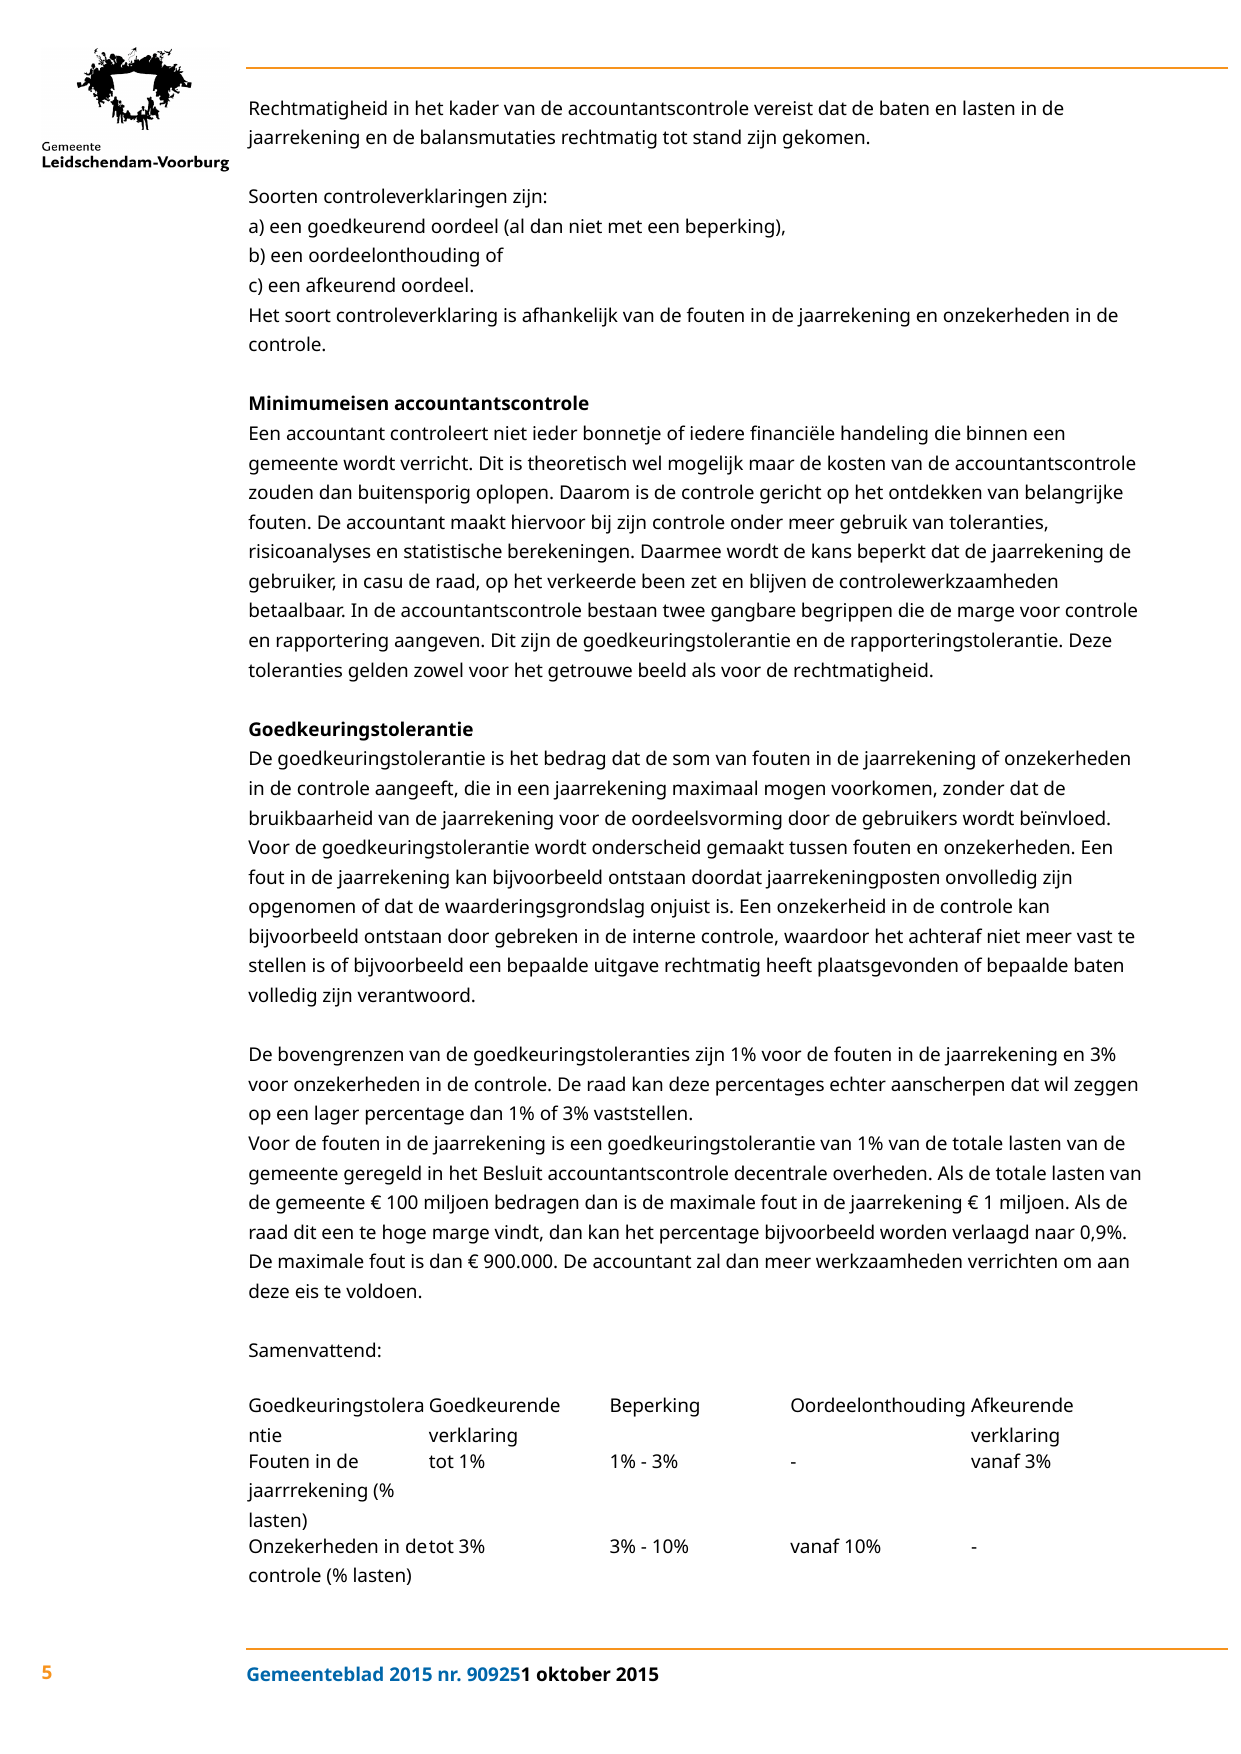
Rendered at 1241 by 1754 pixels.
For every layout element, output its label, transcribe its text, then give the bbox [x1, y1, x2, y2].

table_cell tot 1% [429, 1448, 609, 1533]
text c) een afkeurend oordeel. [248, 272, 1152, 298]
text De goedkeuringstolerantie is het bedrag dat de som van fouten in de jaarrekening of onzekerheden in de controle aangeeft, die in een jaarrekening maximaal mogen voorkomen, zonder dat de bruikbaarheid van de jaarrekening voor de oordeelsvorming door de gebruikers wordt beïnvloed. [248, 746, 1152, 831]
table_cell - [971, 1533, 1152, 1588]
table_cell vanaf 10% [790, 1533, 971, 1588]
text Voor de fouten in de jaarrekening is een goedkeuringstolerantie van 1% van de totale lasten van de gemeente geregeld in het Besluit accountantscontrole decentrale overheden. Als de totale lasten van de gemeente € 100 miljoen bedragen dan is de maximale fout in de jaarrekening € 1 miljoen. Als de raad dit een te hoge marge vindt, dan kan het percentage bijvoorbeeld worden verlaagd naar 0,9%. De maximale fout is dan € 900.000. De accountant zal dan meer werkzaamheden verrichten om aan deze eis te voldoen. [248, 1130, 1152, 1304]
table_cell vanaf 3% [971, 1448, 1152, 1533]
table_cell 1% - 3% [609, 1448, 790, 1533]
table_cell - [790, 1448, 971, 1533]
text Rechtmatigheid in het kader van de accountantscontrole vereist dat de baten en lasten in de jaarrekening en de balansmutaties rechtmatig tot stand zijn gekomen. [248, 95, 1152, 150]
text Samenvattend: [248, 1337, 1152, 1363]
table_cell Onzekerheden in de controle (% lasten) [248, 1533, 429, 1588]
table_cell Fouten in de jaarrrekening (% lasten) [248, 1448, 429, 1533]
text Goedkeuringstolerantie [248, 716, 1152, 742]
text Het soort controleverklaring is afhankelijk van de fouten in de jaarrekening en onzekerheden in de controle. [248, 302, 1152, 357]
picture [41, 47, 231, 172]
text De bovengrenzen van de goedkeuringstoleranties zijn 1% voor de fouten in de jaarrekening en 3% voor onzekerheden in de controle. De raad kan deze percentages echter aanscherpen dat wil zeggen op een lager percentage dan 1% of 3% vaststellen. [248, 1041, 1152, 1126]
text Minimumeisen accountantscontrole [248, 391, 1152, 416]
table_header Oordeelonthouding [790, 1393, 971, 1448]
table_cell tot 3% [429, 1533, 609, 1588]
text Soorten controleverklaringen zijn: [248, 183, 1152, 209]
table_header Afkeurende verklaring [971, 1393, 1152, 1448]
table_header Goedkeurende verklaring [429, 1393, 609, 1448]
text a) een goedkeurend oordeel (al dan niet met een beperking), [248, 213, 1152, 239]
text Een accountant controleert niet ieder bonnetje of iedere financiële handeling die binnen een gemeente wordt verricht. Dit is theoretisch wel mogelijk maar de kosten van de accountantscontrole zouden dan buitensporig oplopen. Daarom is de controle gericht op het ontdekken van belangrijke fouten. De accountant maakt hiervoor bij zijn controle onder meer gebruik van toleranties, risicoanalyses en statistische berekeningen. Daarmee wordt de kans beperkt dat de jaarrekening de gebruiker, in casu de raad, op het verkeerde been zet en blijven de controlewerkzaamheden betaalbaar. In de accountantscontrole bestaan twee gangbare begrippen die de marge voor controle en rapportering aangeven. Dit zijn de goedkeuringstolerantie en de rapporteringstolerantie. Deze toleranties gelden zowel voor het getrouwe beeld als voor de rechtmatigheid. [248, 420, 1152, 683]
text b) een oordeelonthouding of [248, 243, 1152, 268]
table_header Beperking [609, 1393, 790, 1448]
text Voor de goedkeuringstolerantie wordt onderscheid gemaakt tussen fouten en onzekerheden. Een fout in de jaarrekening kan bijvoorbeeld ontstaan doordat jaarrekeningposten onvolledig zijn opgenomen of dat de waarderingsgrondslag onjuist is. Een onzekerheid in de controle kan bijvoorbeeld ontstaan door gebreken in de interne controle, waardoor het achteraf niet meer vast te stellen is of bijvoorbeeld een bepaalde uitgave rechtmatig heeft plaatsgevonden of bepaalde baten volledig zijn verantwoord. [248, 834, 1152, 1008]
table_cell 3% - 10% [609, 1533, 790, 1588]
table_header Goedkeuringstolerantie [248, 1393, 429, 1448]
